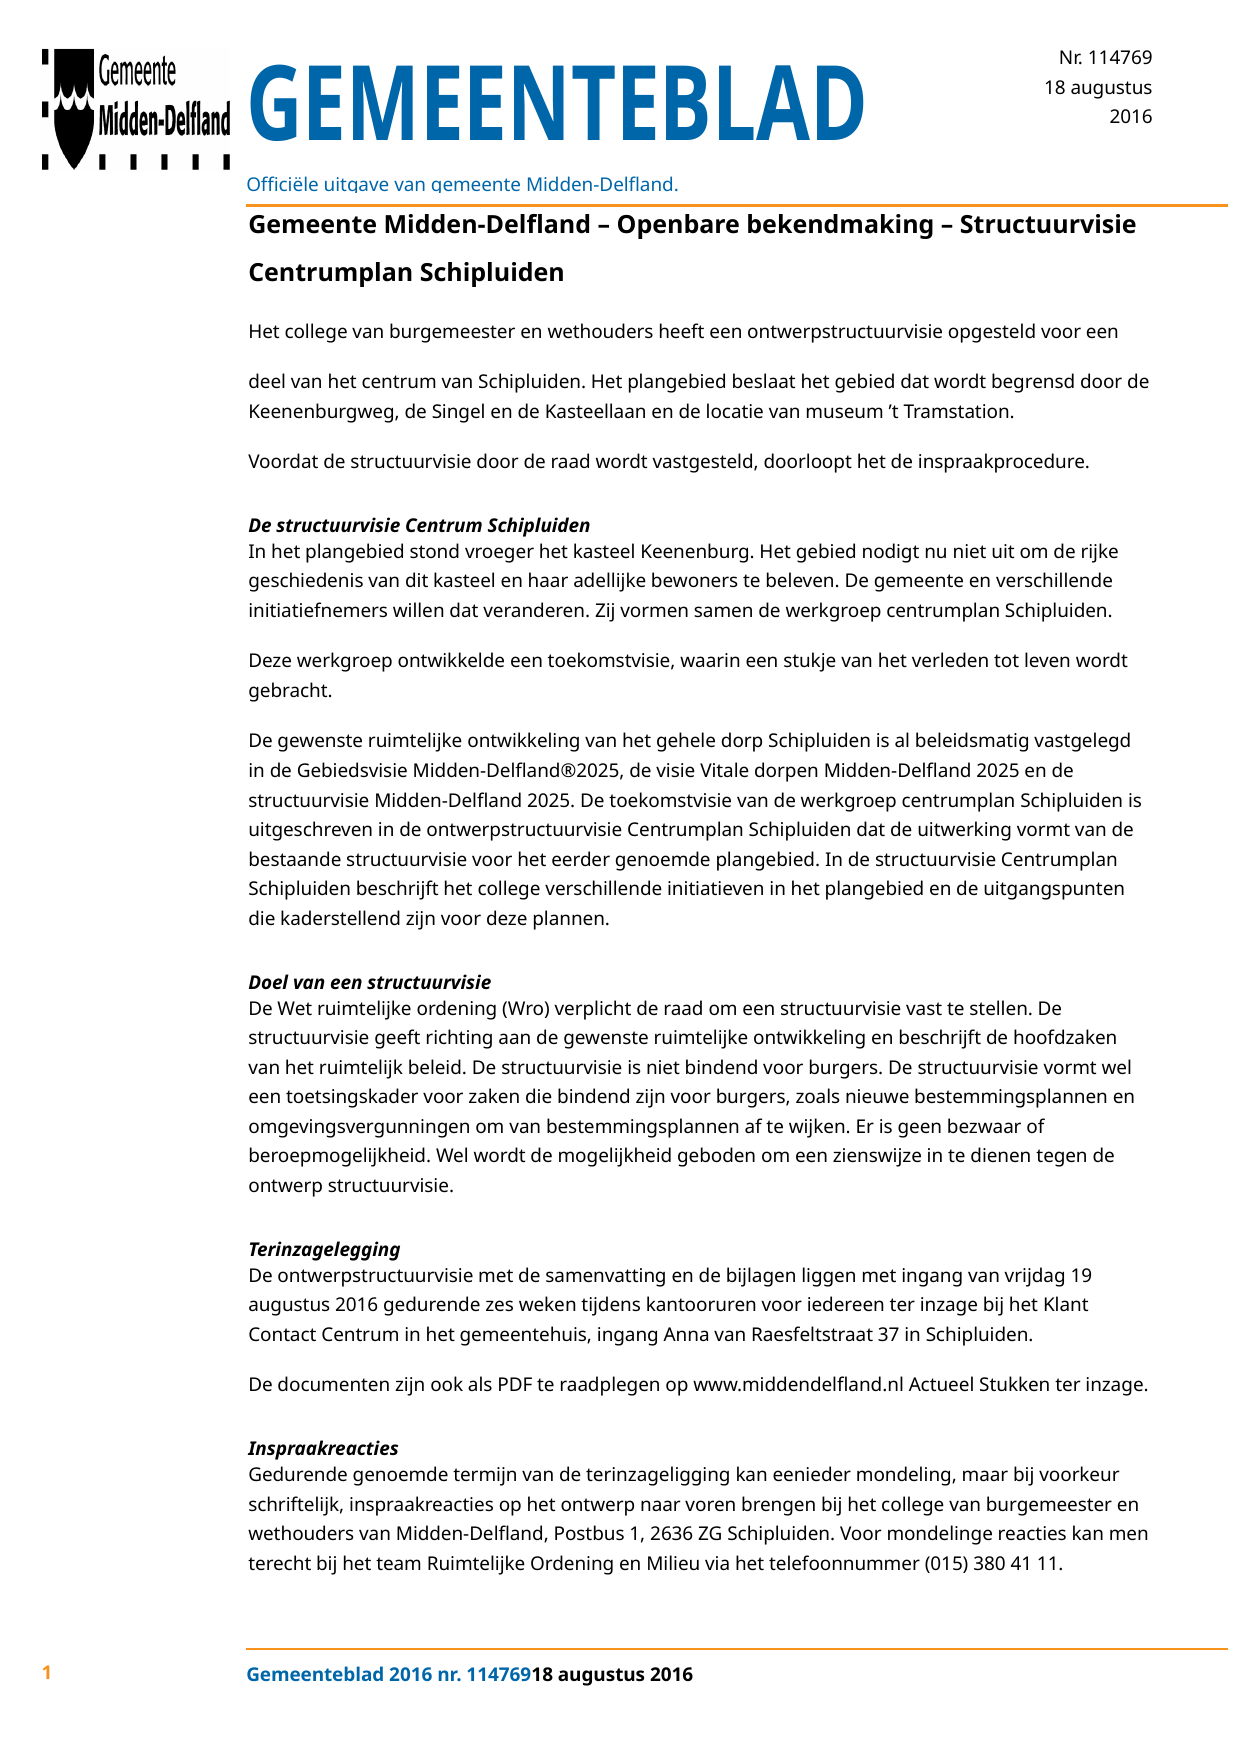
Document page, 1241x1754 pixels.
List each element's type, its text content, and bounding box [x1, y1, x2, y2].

text deel van het centrum van Schipluiden. Het plangebied beslaat het gebied dat wordt begrensd door de Keenenburgweg, de Singel en de Kasteellaan en de locatie van museum ’t Tramstation. [248, 368, 1152, 424]
text In het plangebied stond vroeger het kasteel Keenenburg. Het gebied nodigt nu niet uit om de rijke geschiedenis van dit kasteel en haar adellijke bewoners te beleven. De gemeente en verschillende initiatiefnemers willen dat veranderen. Zij vormen samen de werkgroep centrumplan Schipluiden. [248, 538, 1152, 623]
text Het college van burgemeester en wethouders heeft een ontwerpstructuurvisie opgesteld voor een [248, 318, 1152, 344]
text Voordat de structuurvisie door de raad wordt vastgesteld, doorloopt het de inspraakprocedure. [248, 448, 1152, 474]
text Doel van een structuurvisie [248, 969, 1152, 995]
text Deze werkgroep ontwikkelde een toekomstvisie, waarin een stukje van het verleden tot leven wordt gebracht. [248, 648, 1152, 703]
text De documenten zijn ook als PDF te raadplegen op www.middendelfland.nl Actueel Stukken ter inzage. [248, 1372, 1152, 1397]
text Terinzagelegging [248, 1236, 1152, 1262]
text Inspraakreacties [248, 1436, 1152, 1461]
text De gewenste ruimtelijke ontwikkeling van het gehele dorp Schipluiden is al beleidsmatig vastgelegd in de Gebiedsvisie Midden-Delfland®2025, de visie Vitale dorpen Midden-Delfland 2025 en de structuurvisie Midden-Delfland 2025. De toekomstvisie van de werkgroep centrumplan Schipluiden is uitgeschreven in de ontwerpstructuurvisie Centrumplan Schipluiden dat de uitwerking vormt van de bestaande structuurvisie voor het eerder genoemde plangebied. In de structuurvisie Centrumplan Schipluiden beschrijft het college verschillende initiatieven in het plangebied en de uitgangspunten die kaderstellend zijn voor deze plannen. [248, 728, 1152, 931]
text De structuurvisie Centrum Schipluiden [248, 512, 1152, 538]
text De Wet ruimtelijke ordening (Wro) verplicht de raad om een structuurvisie vast te stellen. De structuurvisie geeft richting aan de gewenste ruimtelijke ontwikkeling en beschrijft de hoofdzaken van het ruimtelijk beleid. De structuurvisie is niet bindend voor burgers. De structuurvisie vormt wel een toetsingskader voor zaken die bindend zijn voor burgers, zoals nieuwe bestemmingsplannen en omgevingsvergunningen om van bestemmingsplannen af te wijken. Er is geen bezwaar of beroepmogelijkheid. Wel wordt de mogelijkheid geboden om een zienswijze in te dienen tegen de ontwerp structuurvisie. [248, 995, 1152, 1198]
text De ontwerpstructuurvisie met de samenvatting en de bijlagen liggen met ingang van vrijdag 19 augustus 2016 gedurende zes weken tijdens kantooruren voor iedereen ter inzage bij het Klant Contact Centrum in het gemeentehuis, ingang Anna van Raesfeltstraat 37 in Schipluiden. [248, 1262, 1152, 1347]
picture [41, 47, 231, 172]
text Gemeente Midden-Delfland – Openbare bekendmaking – Structuurvisie Centrumplan Schipluiden [248, 207, 1152, 288]
text Gedurende genoemde termijn van de terinzageligging kan eenieder mondeling, maar bij voorkeur schriftelijk, inspraakreacties op het ontwerp naar voren brengen bij het college van burgemeester en wethouders van Midden-Delfland, Postbus 1, 2636 ZG Schipluiden. Voor mondelinge reacties kan men terecht bij het team Ruimtelijke Ordening en Milieu via het telefoonnummer (015) 380 41 11. [248, 1461, 1152, 1576]
